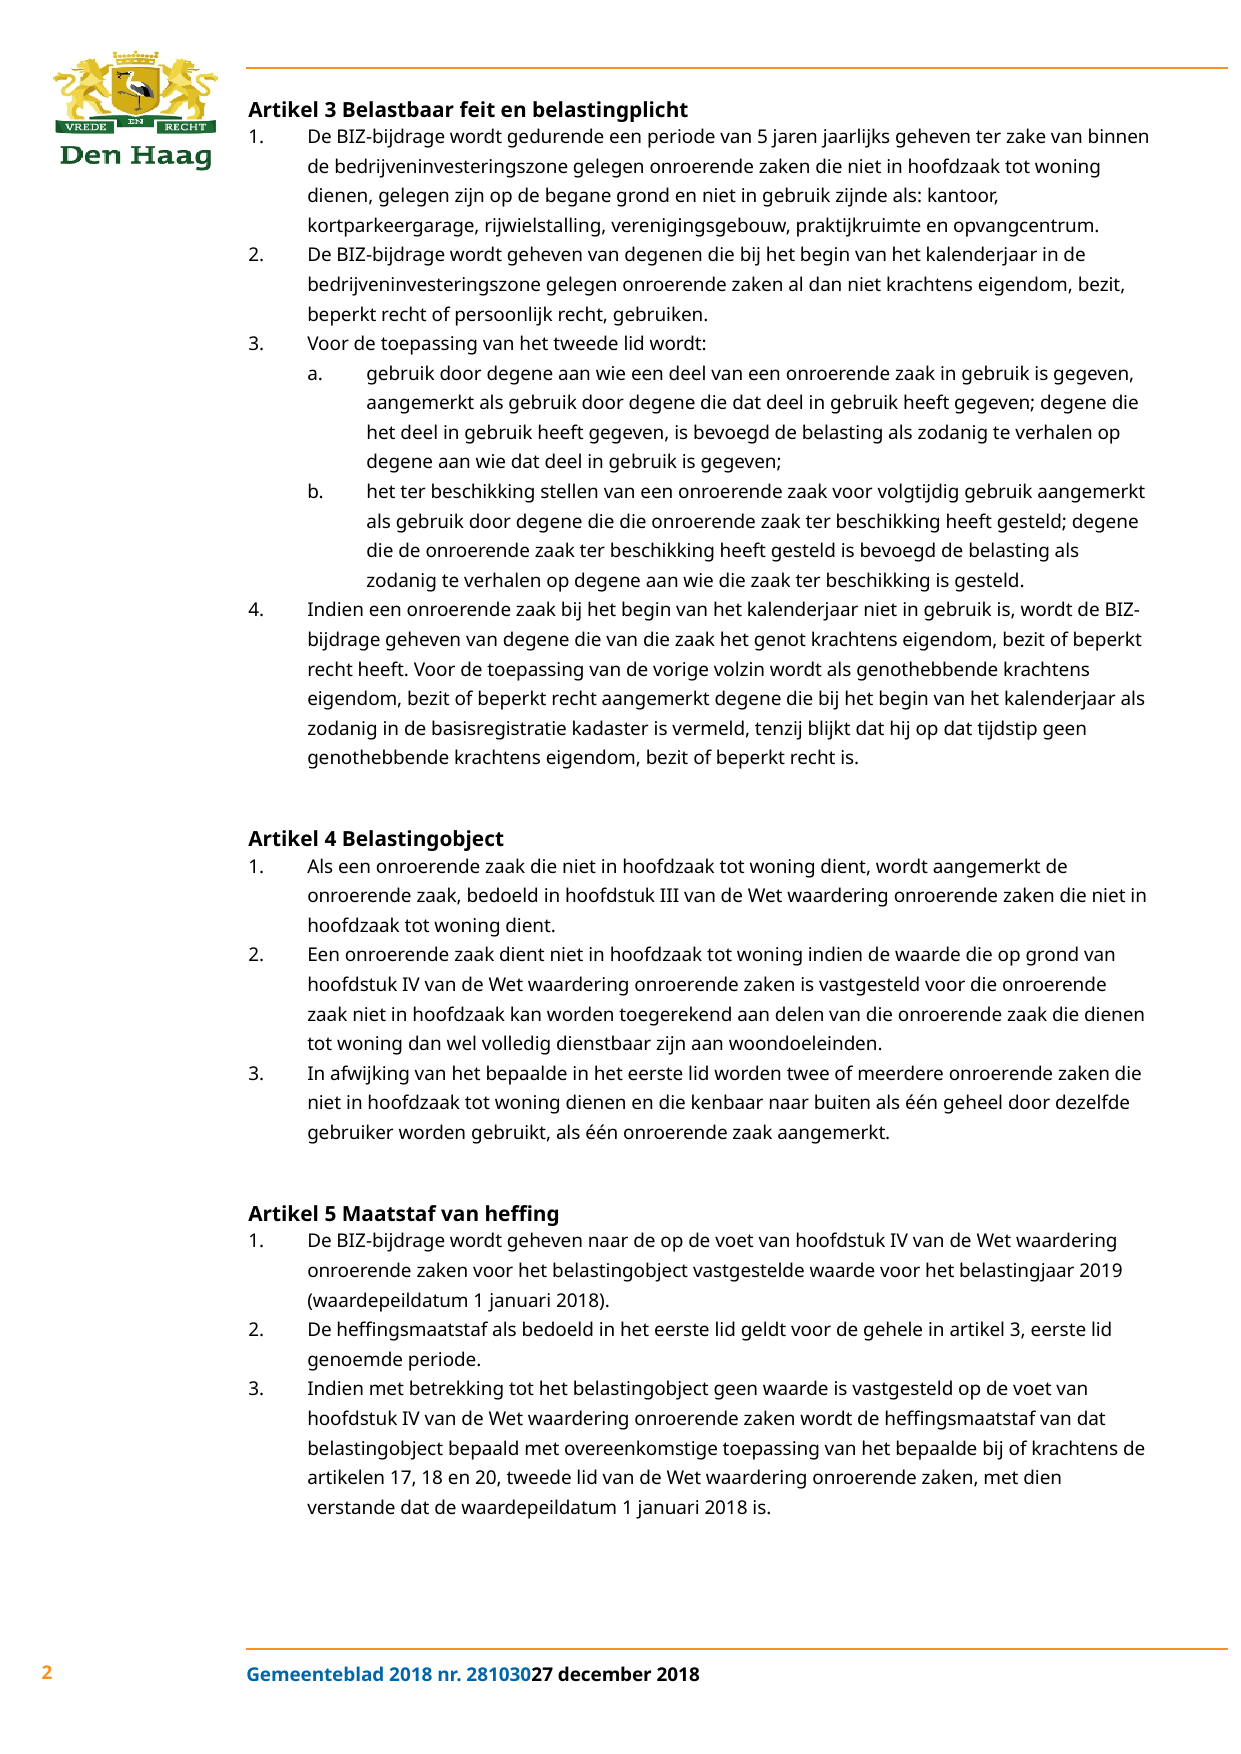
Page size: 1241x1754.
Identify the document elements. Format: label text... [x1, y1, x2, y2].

list Als een onroerende zaak die niet in hoofdzaak tot woning dient, wordt aangemerkt de onroerende zaak, bedoeld in hoofdstuk III van de Wet waardering onroerende zaken die niet in hoofdzaak tot woning dient. [248, 853, 1152, 938]
list het ter beschikking stellen van een onroerende zaak voor volgtijdig gebruik aangemerkt als gebruik door degene die die onroerende zaak ter beschikking heeft gesteld; degene die de onroerende zaak ter beschikking heeft gesteld is bevoegd de belasting als zodanig te verhalen op degene aan wie die zaak ter beschikking is gesteld. [307, 478, 1152, 593]
list De BIZ-bijdrage wordt gedurende een periode van 5 jaren jaarlijks geheven ter zake van binnen de bedrijveninvesteringszone gelegen onroerende zaken die niet in hoofdzaak tot woning dienen, gelegen zijn op de begane grond en niet in gebruik zijnde als: kantoor, kortparkeergarage, rijwielstalling, verenigingsgebouw, praktijkruimte en opvangcentrum. [248, 123, 1152, 238]
list De BIZ-bijdrage wordt geheven naar de op de voet van hoofdstuk IV van de Wet waardering onroerende zaken voor het belastingobject vastgestelde waarde voor het belastingjaar 2019 (waardepeildatum 1 januari 2018). [248, 1228, 1152, 1312]
text Artikel 3 Belastbaar feit en belastingplicht [248, 95, 1152, 123]
list Indien een onroerende zaak bij het begin van het kalenderjaar niet in gebruik is, wordt de BIZ- bijdrage geheven van degene die van die zaak het genot krachtens eigendom, bezit of beperkt recht heeft. Voor de toepassing van de vorige volzin wordt als genothebbende krachtens eigendom, bezit of beperkt recht aangemerkt degene die bij het begin van het kalenderjaar als zodanig in de basisregistratie kadaster is vermeld, tenzij blijkt dat hij op dat tijdstip geen genothebbende krachtens eigendom, bezit of beperkt recht is. [248, 597, 1152, 770]
list Voor de toepassing van het tweede lid wordt: [248, 330, 1152, 356]
text Artikel 5 Maatstaf van heffing [248, 1199, 1152, 1228]
text Artikel 4 Belastingobject [248, 824, 1152, 853]
list Een onroerende zaak dient niet in hoofdzaak tot woning indien de waarde die op grond van hoofdstuk IV van de Wet waardering onroerende zaken is vastgesteld voor die onroerende zaak niet in hoofdzaak kan worden toegerekend aan delen van die onroerende zaak die dienen tot woning dan wel volledig dienstbaar zijn aan woondoeleinden. [248, 942, 1152, 1056]
list De BIZ-bijdrage wordt geheven van degenen die bij het begin van het kalenderjaar in de bedrijveninvesteringszone gelegen onroerende zaken al dan niet krachtens eigendom, bezit, beperkt recht of persoonlijk recht, gebruiken. [248, 242, 1152, 326]
list De heffingsmaatstaf als bedoeld in het eerste lid geldt voor de gehele in artikel 3, eerste lid genoemde periode. [248, 1316, 1152, 1372]
list Indien met betrekking tot het belastingobject geen waarde is vastgesteld op de voet van hoofdstuk IV van de Wet waardering onroerende zaken wordt de heffingsmaatstaf van dat belastingobject bepaald met overeenkomstige toepassing van het bepaalde bij of krachtens de artikelen 17, 18 en 20, tweede lid van de Wet waardering onroerende zaken, met dien verstande dat de waardepeildatum 1 januari 2018 is. [248, 1376, 1152, 1519]
list In afwijking van het bepaalde in het eerste lid worden twee of meerdere onroerende zaken die niet in hoofdzaak tot woning dienen en die kenbaar naar buiten als één geheel door dezelfde gebruiker worden gebruikt, als één onroerende zaak aangemerkt. [248, 1060, 1152, 1145]
list gebruik door degene aan wie een deel van een onroerende zaak in gebruik is gegeven, aangemerkt als gebruik door degene die dat deel in gebruik heeft gegeven; degene die het deel in gebruik heeft gegeven, is bevoegd de belasting als zodanig te verhalen op degene aan wie dat deel in gebruik is gegeven; [307, 360, 1152, 474]
picture [41, 47, 231, 172]
